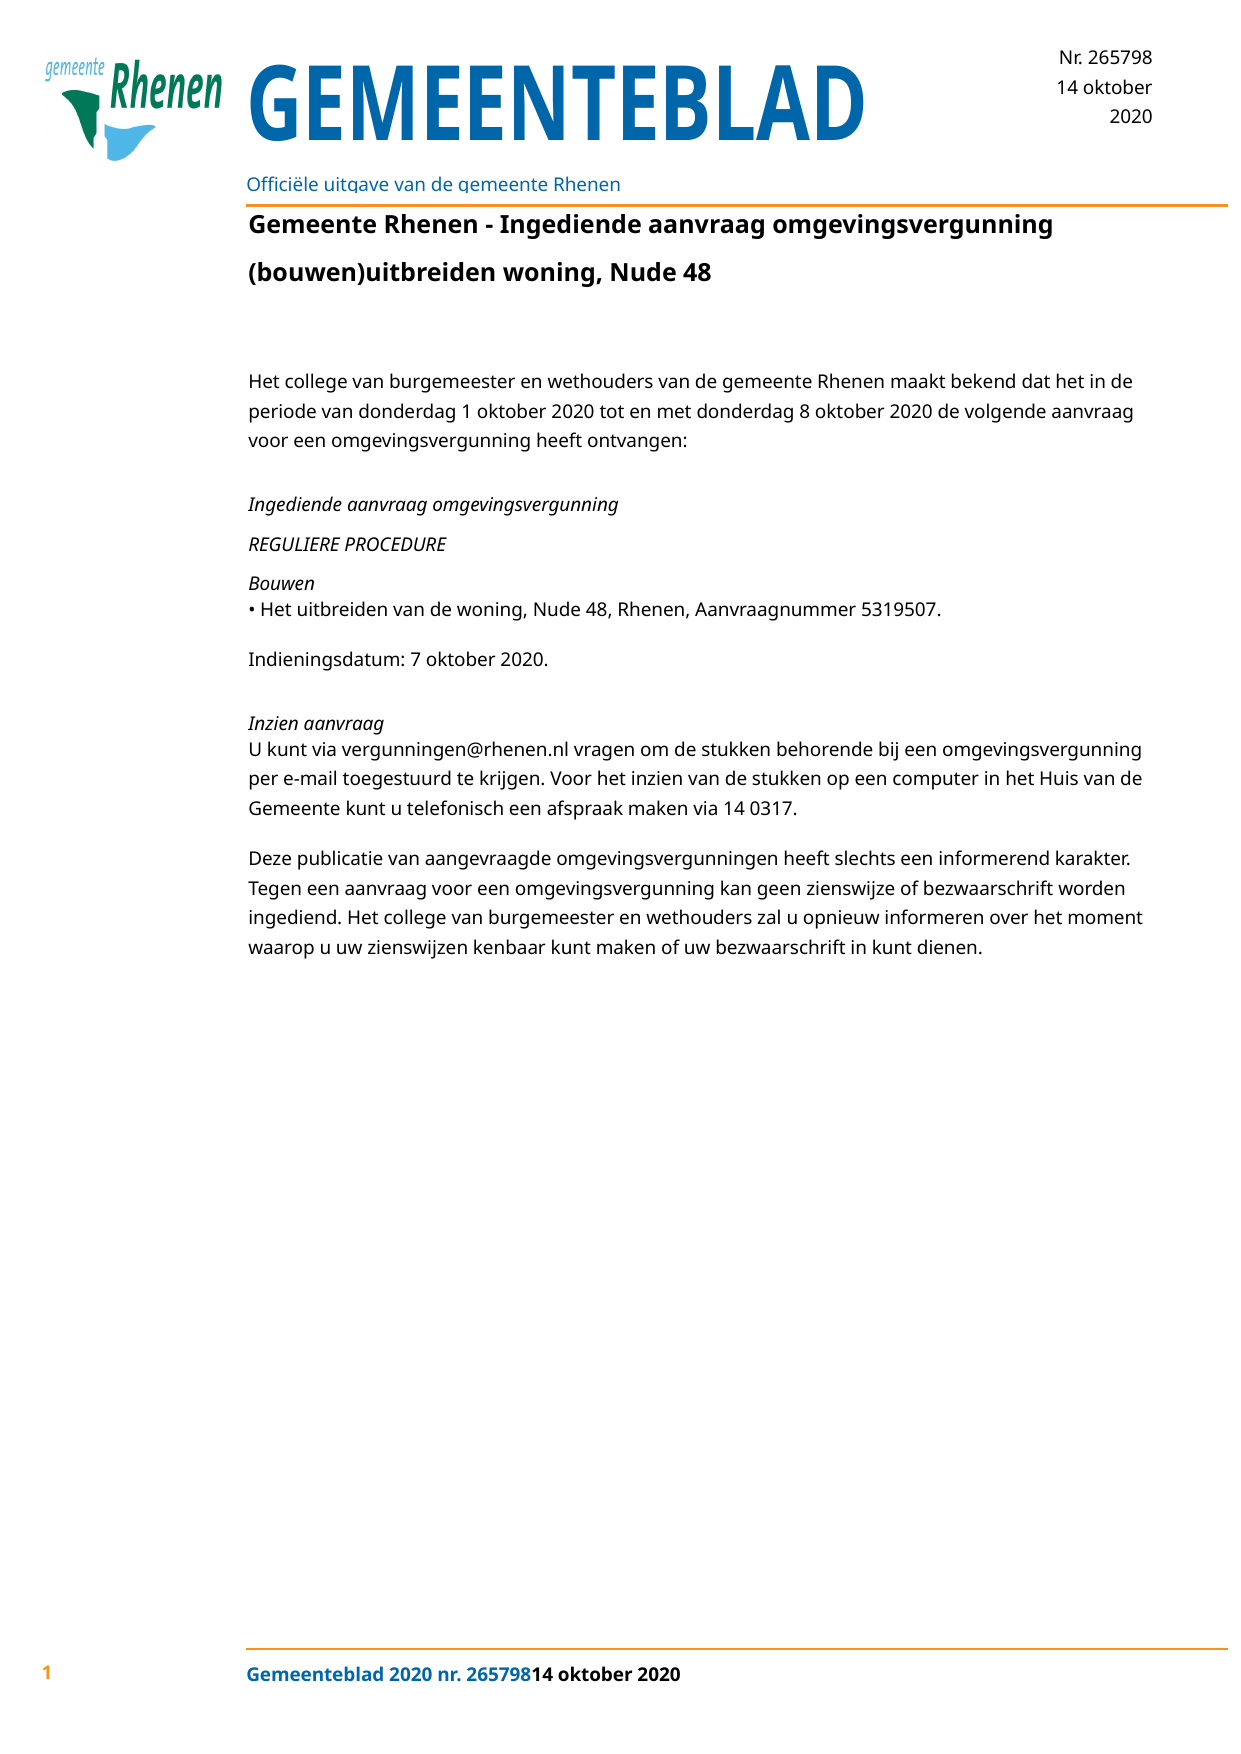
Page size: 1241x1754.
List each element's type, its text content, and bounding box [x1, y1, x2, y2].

text U kunt via vergunningen@rhenen.nl vragen om de stukken behorende bij een omgevingsvergunning per e-mail toegestuurd te krijgen. Voor het inzien van de stukken op een computer in het Huis van de Gemeente kunt u telefonisch een afspraak maken via 14 0317. [248, 736, 1152, 821]
text Bouwen [248, 570, 1152, 596]
text Inzien aanvraag [248, 710, 1152, 736]
text Het college van burgemeester en wethouders van de gemeente Rhenen maakt bekend dat het in de periode van donderdag 1 oktober 2020 tot en met donderdag 8 oktober 2020 de volgende aanvraag voor een omgevingsvergunning heeft ontvangen: [248, 368, 1152, 453]
picture [41, 47, 231, 172]
text Ingediende aanvraag omgevingsvergunning [248, 491, 1152, 517]
text • Het uitbreiden van de woning, Nude 48, Rhenen, Aanvraagnummer 5319507. [248, 596, 1152, 621]
text Deze publicatie van aangevraagde omgevingsvergunningen heeft slechts een informerend karakter. Tegen een aanvraag voor een omgevingsvergunning kan geen zienswijze of bezwaarschrift worden ingediend. Het college van burgemeester en wethouders zal u opnieuw informeren over het moment waarop u uw zienswijzen kenbaar kunt maken of uw bezwaarschrift in kunt dienen. [248, 845, 1152, 960]
text REGULIERE PROCEDURE [248, 531, 1152, 556]
text Indieningsdatum: 7 oktober 2020. [248, 646, 1152, 672]
text Gemeente Rhenen - Ingediende aanvraag omgevingsvergunning (bouwen)uitbreiden woning, Nude 48 [248, 207, 1152, 288]
